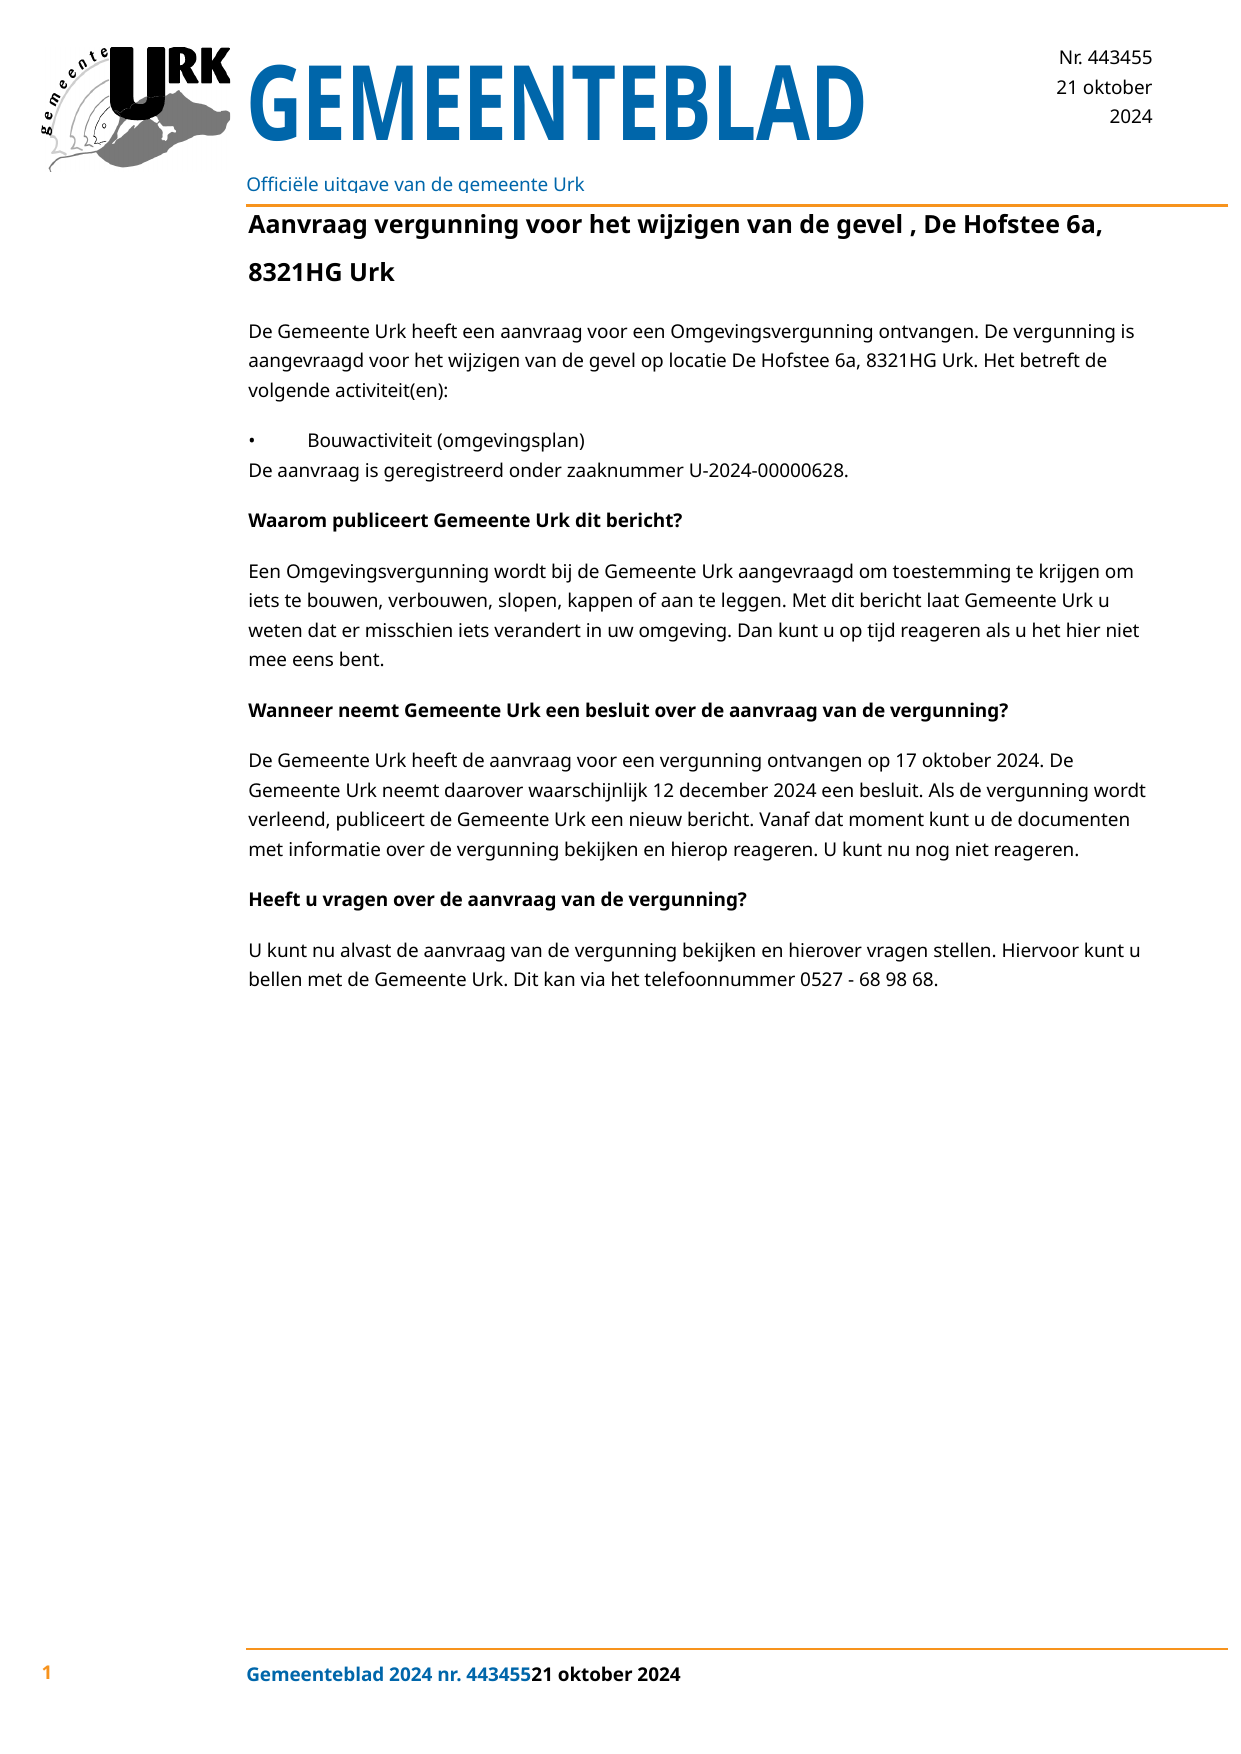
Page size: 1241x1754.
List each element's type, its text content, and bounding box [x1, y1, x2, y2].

text De aanvraag is geregistreerd onder zaaknummer U-2024-00000628. [248, 457, 1152, 483]
text Een Omgevingsvergunning wordt bij de Gemeente Urk aangevraagd om toestemming te krijgen om iets te bouwen, verbouwen, slopen, kappen of aan te leggen. Met dit bericht laat Gemeente Urk u weten dat er misschien iets verandert in uw omgeving. Dan kunt u op tijd reageren als u het hier niet mee eens bent. [248, 558, 1152, 672]
text Aanvraag vergunning voor het wijzigen van de gevel , De Hofstee 6a, 8321HG Urk [248, 207, 1152, 288]
list Bouwactiviteit (omgevingsplan) [248, 427, 1152, 453]
text De Gemeente Urk heeft een aanvraag voor een Omgevingsvergunning ontvangen. De vergunning is aangevraagd voor het wijzigen van de gevel op locatie De Hofstee 6a, 8321HG Urk. Het betreft de volgende activiteit(en): [248, 318, 1152, 403]
text Wanneer neemt Gemeente Urk een besluit over de aanvraag van de vergunning? [248, 697, 1152, 723]
text De Gemeente Urk heeft de aanvraag voor een vergunning ontvangen op 17 oktober 2024. De Gemeente Urk neemt daarover waarschijnlijk 12 december 2024 een besluit. Als de vergunning wordt verleend, publiceert de Gemeente Urk een nieuw bericht. Vanaf dat moment kunt u de documenten met informatie over de vergunning bekijken en hierop reageren. U kunt nu nog niet reageren. [248, 747, 1152, 862]
text Waarom publiceert Gemeente Urk dit bericht? [248, 507, 1152, 533]
picture [41, 47, 231, 172]
text Heeft u vragen over de aanvraag van de vergunning? [248, 887, 1152, 912]
text U kunt nu alvast de aanvraag van de vergunning bekijken en hierover vragen stellen. Hiervoor kunt u bellen met de Gemeente Urk. Dit kan via het telefoonnummer 0527 - 68 98 68. [248, 937, 1152, 992]
